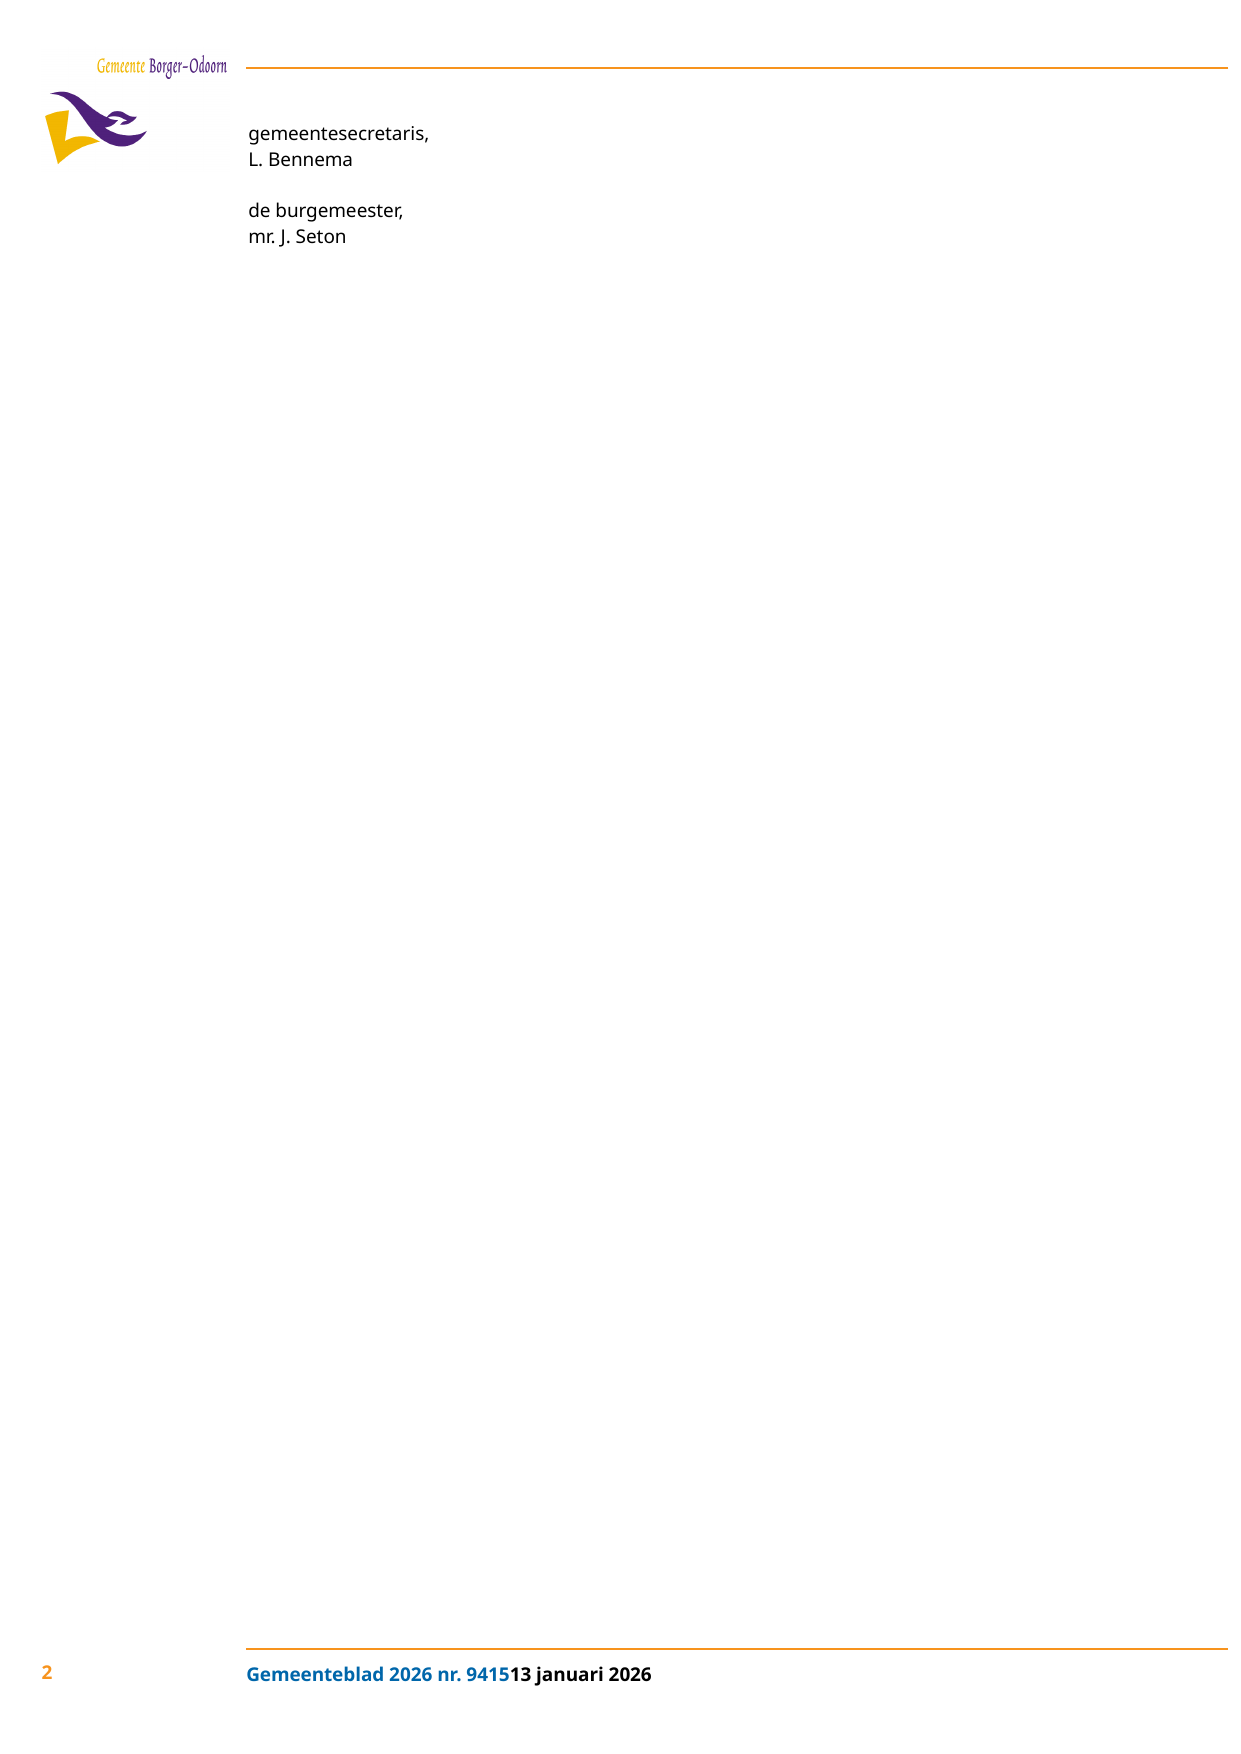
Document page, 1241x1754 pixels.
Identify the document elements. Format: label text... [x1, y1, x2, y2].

text L. Bennema [248, 146, 1152, 172]
text mr. J. Seton [248, 223, 1152, 249]
text de burgemeester, [248, 198, 1152, 223]
text gemeentesecretaris, [248, 121, 1152, 146]
picture [41, 47, 231, 172]
